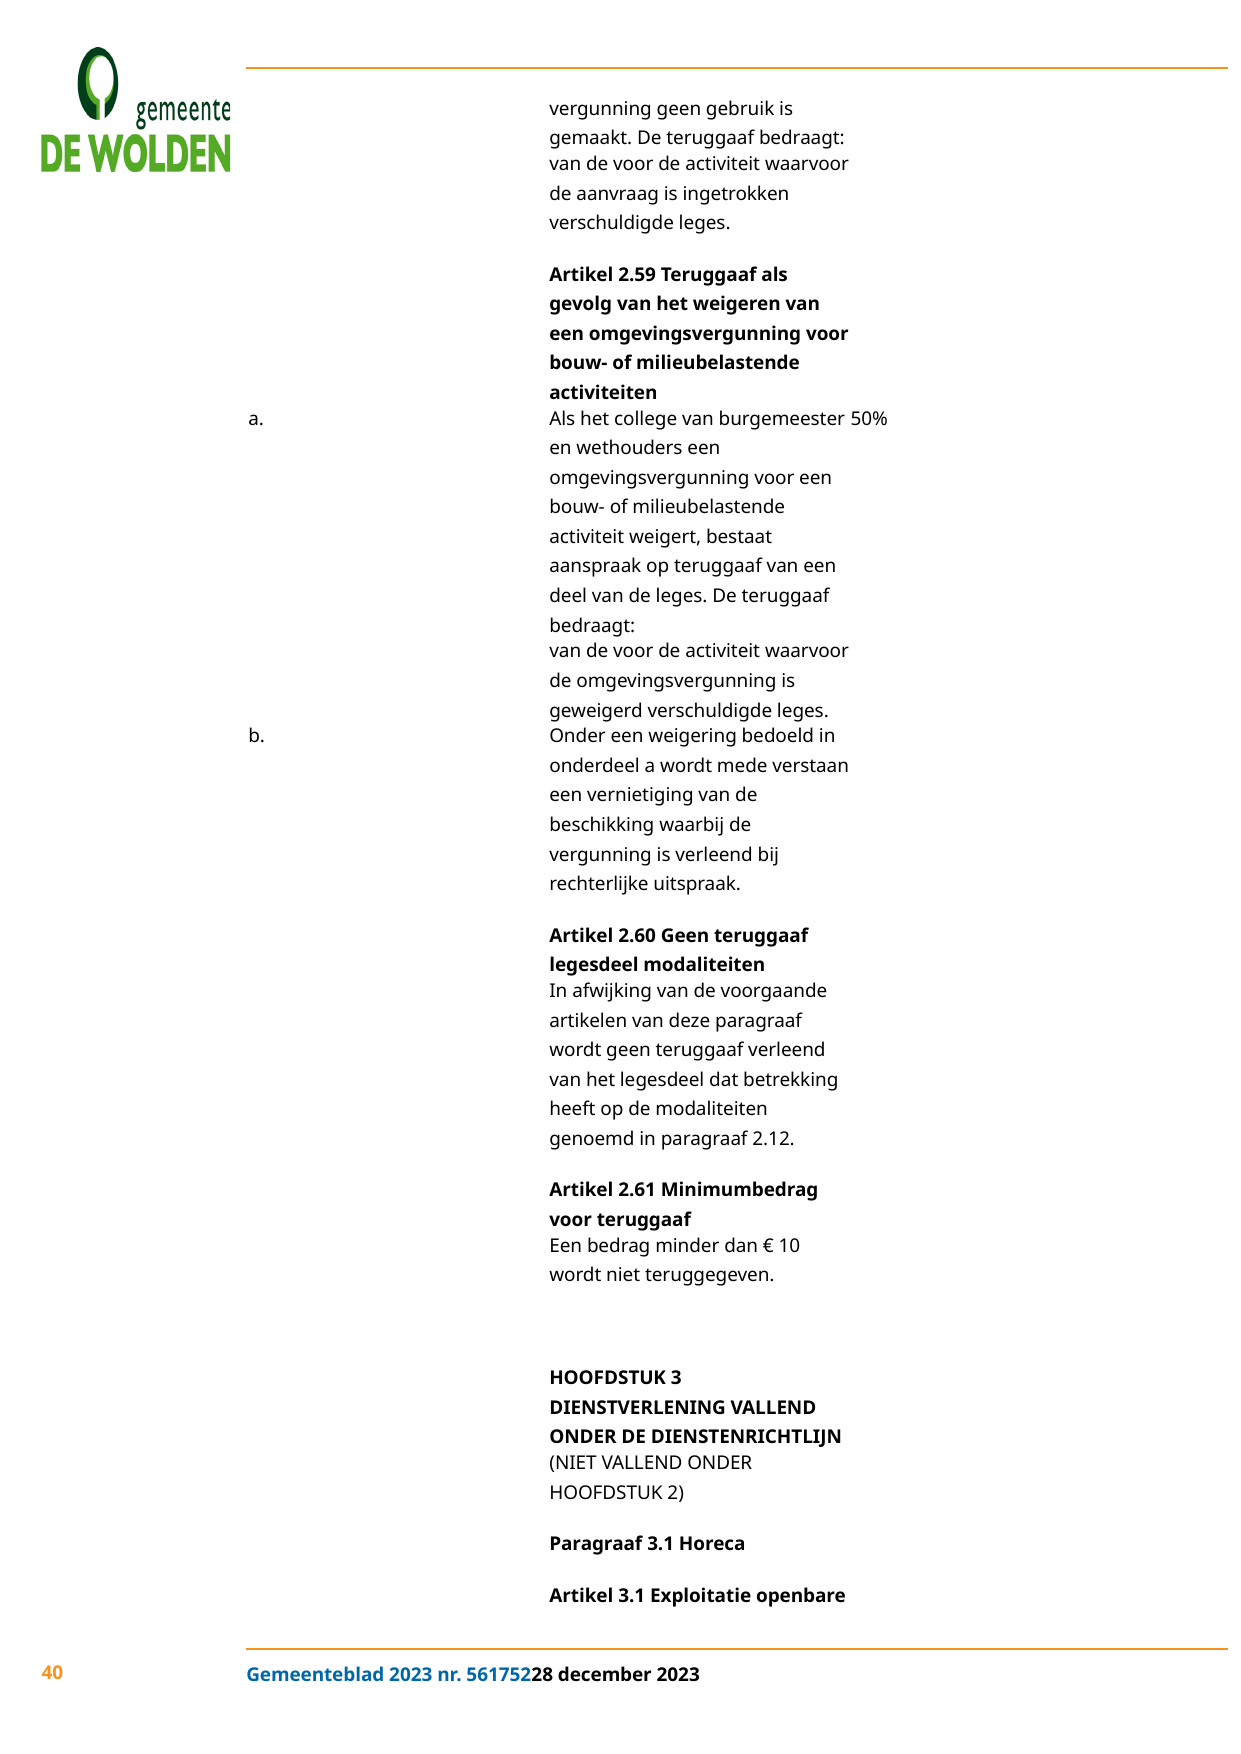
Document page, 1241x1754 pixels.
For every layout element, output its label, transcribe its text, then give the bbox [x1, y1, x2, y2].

table_cell [248, 261, 549, 405]
table_cell HOOFDSTUK 3 DIENSTVERLENING VALLEND ONDER DE DIENSTENRICHTLIJN [549, 1364, 850, 1449]
table_cell [248, 977, 549, 1151]
table_cell [549, 1151, 850, 1177]
table_cell [850, 1287, 1152, 1313]
table_cell [850, 95, 1152, 150]
table_cell [850, 1232, 1152, 1287]
table_cell [248, 1582, 549, 1607]
table_cell [850, 1530, 1152, 1556]
table_cell [850, 1505, 1152, 1530]
table_cell Als het college van burgemeester en wethouders een omgevingsvergunning voor een bouw- of milieubelastende activiteit weigert, bestaat aanspraak op teruggaaf van een deel van de leges. De teruggaaf bedraagt: [549, 405, 850, 638]
table_cell (NIET VALLEND ONDER HOOFDSTUK 2) [549, 1449, 850, 1504]
table_cell Artikel 2.59 Teruggaaf als gevolg van het weigeren van een omgevingsvergunning voor bouw- of milieubelastende activiteiten [549, 261, 850, 405]
table_cell [549, 1287, 850, 1313]
table_cell a. [248, 405, 549, 638]
table_cell [549, 896, 850, 922]
picture [41, 47, 231, 172]
table_cell [850, 1449, 1152, 1504]
table_cell Een bedrag minder dan € 10 wordt niet teruggegeven. [549, 1232, 850, 1287]
table_cell [850, 723, 1152, 896]
table_cell [248, 1449, 549, 1504]
table_cell [248, 150, 549, 235]
table_cell [248, 638, 549, 722]
table_cell [850, 1364, 1152, 1449]
table_cell In afwijking van de voorgaande artikelen van deze paragraaf wordt geen teruggaaf verleend van het legesdeel dat betrekking heeft op de modaliteiten genoemd in paragraaf 2.12. [549, 977, 850, 1151]
table_cell vergunning geen gebruik is gemaakt. De teruggaaf bedraagt: [549, 95, 850, 150]
table_cell [850, 1177, 1152, 1232]
table_cell [248, 1556, 549, 1582]
table_cell [850, 1151, 1152, 1177]
table_cell [850, 1339, 1152, 1364]
table_cell [850, 977, 1152, 1151]
table_cell [248, 1287, 549, 1313]
table_cell [248, 1364, 549, 1449]
table_cell [850, 150, 1152, 235]
table_cell [248, 922, 549, 977]
table_cell [850, 638, 1152, 722]
table_cell b. [248, 723, 549, 896]
table_cell [850, 235, 1152, 261]
table_cell [248, 1232, 549, 1287]
table_cell [549, 1313, 850, 1339]
table_cell [549, 235, 850, 261]
table_cell [248, 1151, 549, 1177]
table_cell [850, 922, 1152, 977]
table_cell [850, 1313, 1152, 1339]
table_cell [248, 1313, 549, 1339]
table_cell [850, 1582, 1152, 1607]
table_cell [248, 1177, 549, 1232]
table_cell Artikel 2.60 Geen teruggaaf legesdeel modaliteiten [549, 922, 850, 977]
table_cell [248, 95, 549, 150]
table_cell [850, 896, 1152, 922]
table_cell van de voor de activiteit waarvoor de aanvraag is ingetrokken verschuldigde leges. [549, 150, 850, 235]
table_cell 50% [850, 405, 1152, 638]
table_cell [248, 1505, 549, 1530]
table_cell van de voor de activiteit waarvoor de omgevingsvergunning is geweigerd verschuldigde leges. [549, 638, 850, 722]
table_cell [248, 896, 549, 922]
table_cell Onder een weigering bedoeld in onderdeel a wordt mede verstaan een vernietiging van de beschikking waarbij de vergunning is verleend bij rechterlijke uitspraak. [549, 723, 850, 896]
table_cell Artikel 2.61 Minimumbedrag voor teruggaaf [549, 1177, 850, 1232]
table_cell [850, 1556, 1152, 1582]
table_cell [850, 261, 1152, 405]
table_cell [248, 1339, 549, 1364]
table_cell [549, 1339, 850, 1364]
table_cell Paragraaf 3.1 Horeca [549, 1530, 850, 1556]
table_cell [248, 235, 549, 261]
table_cell [549, 1556, 850, 1582]
table_cell [248, 1530, 549, 1556]
table_cell Artikel 3.1 Exploitatie openbare [549, 1582, 850, 1607]
table_cell [549, 1505, 850, 1530]
